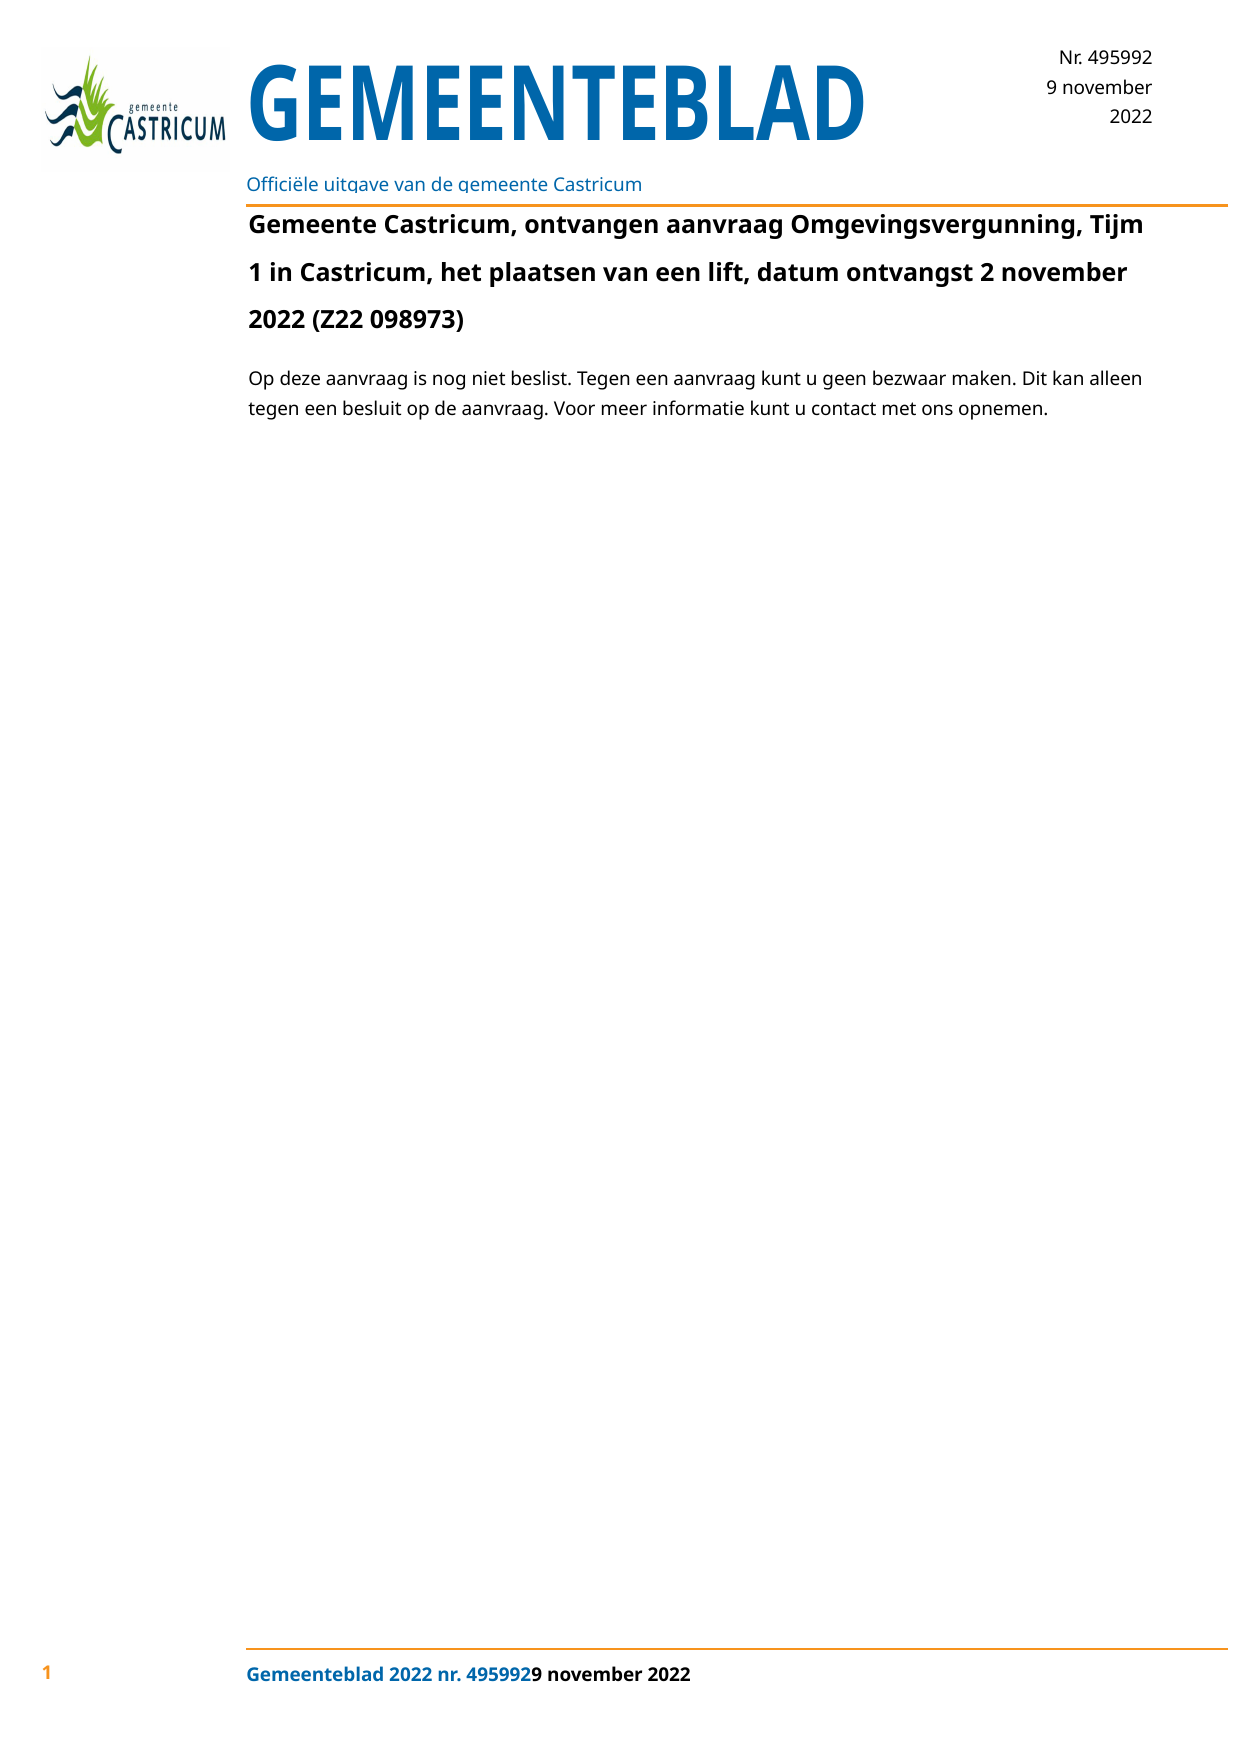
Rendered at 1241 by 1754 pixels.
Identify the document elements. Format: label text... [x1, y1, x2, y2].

picture [41, 47, 231, 172]
text Op deze aanvraag is nog niet beslist. Tegen een aanvraag kunt u geen bezwaar maken. Dit kan alleen tegen een besluit op de aanvraag. Voor meer informatie kunt u contact met ons opnemen. [248, 366, 1152, 421]
text Gemeente Castricum, ontvangen aanvraag Omgevingsvergunning, Tijm 1 in Castricum, het plaatsen van een lift, datum ontvangst 2 november 2022 (Z22 098973) [248, 207, 1152, 336]
